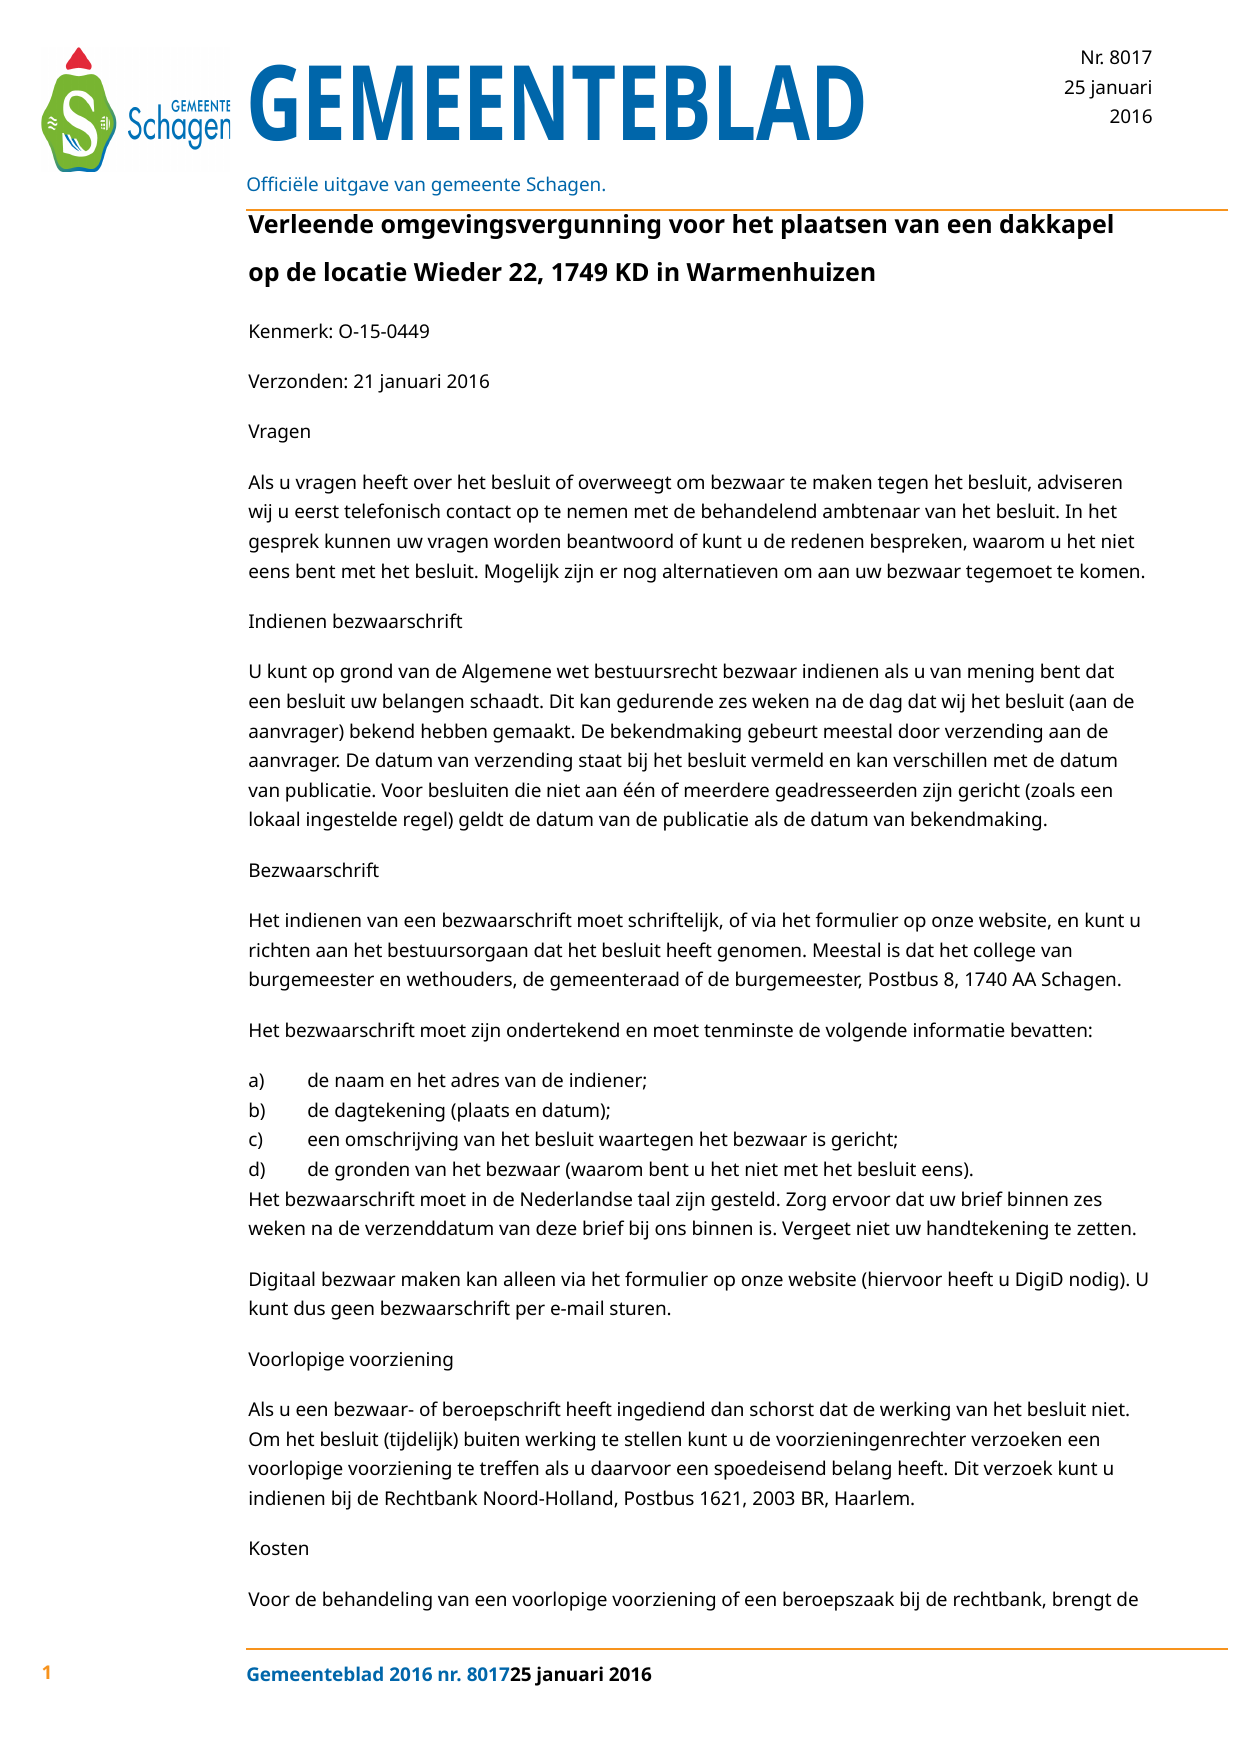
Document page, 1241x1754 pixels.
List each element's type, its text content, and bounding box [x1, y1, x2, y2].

text Digitaal bezwaar maken kan alleen via het formulier op onze website (hiervoor heeft u DigiD nodig). U kunt dus geen bezwaarschrift per e-mail sturen. [248, 1266, 1152, 1321]
picture [41, 47, 231, 172]
list de naam en het adres van de indiener; [248, 1067, 1152, 1093]
text Indienen bezwaarschrift [248, 608, 1152, 634]
list de gronden van het bezwaar (waarom bent u het niet met het besluit eens). [248, 1156, 1152, 1182]
text Als u vragen heeft over het besluit of overweegt om bezwaar te maken tegen het besluit, adviseren wij u eerst telefonisch contact op te nemen met de behandelend ambtenaar van het besluit. In het gesprek kunnen uw vragen worden beantwoord of kunt u de redenen bespreken, waarom u het niet eens bent met het besluit. Mogelijk zijn er nog alternatieven om aan uw bezwaar tegemoet te komen. [248, 469, 1152, 584]
text Het bezwaarschrift moet in de Nederlandse taal zijn gesteld. Zorg ervoor dat uw brief binnen zes weken na de verzenddatum van deze brief bij ons binnen is. Vergeet niet uw handtekening te zetten. [248, 1186, 1152, 1241]
text Het bezwaarschrift moet zijn ondertekend en moet tenminste de volgende informatie bevatten: [248, 1017, 1152, 1043]
text Verleende omgevingsvergunning voor het plaatsen van een dakkapel op de locatie Wieder 22, 1749 KD in Warmenhuizen [248, 211, 1152, 288]
text Bezwaarschrift [248, 857, 1152, 883]
text Het indienen van een bezwaarschrift moet schriftelijk, of via het formulier op onze website, en kunt u richten aan het bestuursorgaan dat het besluit heeft genomen. Meestal is dat het college van burgemeester en wethouders, de gemeenteraad of de burgemeester, Postbus 8, 1740 AA Schagen. [248, 907, 1152, 992]
text Verzonden: 21 januari 2016 [248, 368, 1152, 394]
text Voor de behandeling van een voorlopige voorziening of een beroepszaak bij de rechtbank, brengt de [248, 1586, 1152, 1612]
list een omschrijving van het besluit waartegen het bezwaar is gericht; [248, 1127, 1152, 1152]
list de dagtekening (plaats en datum); [248, 1097, 1152, 1123]
text U kunt op grond van de Algemene wet bestuursrecht bezwaar indienen als u van mening bent dat een besluit uw belangen schaadt. Dit kan gedurende zes weken na de dag dat wij het besluit (aan de aanvrager) bekend hebben gemaakt. De bekendmaking gebeurt meestal door verzending aan de aanvrager. De datum van verzending staat bij het besluit vermeld en kan verschillen met de datum van publicatie. Voor besluiten die niet aan één of meerdere geadresseerden zijn gericht (zoals een lokaal ingestelde regel) geldt de datum van de publicatie als de datum van bekendmaking. [248, 659, 1152, 832]
text Vragen [248, 419, 1152, 444]
text Voorlopige voorziening [248, 1346, 1152, 1372]
text Als u een bezwaar- of beroepschrift heeft ingediend dan schorst dat de werking van het besluit niet. Om het besluit (tijdelijk) buiten werking te stellen kunt u de voorzieningenrechter verzoeken een voorlopige voorziening te treffen als u daarvoor een spoedeisend belang heeft. Dit verzoek kunt u indienen bij de Rechtbank Noord-Holland, Postbus 1621, 2003 BR, Haarlem. [248, 1396, 1152, 1511]
text Kosten [248, 1535, 1152, 1561]
text Kenmerk: O-15-0449 [248, 318, 1152, 344]
